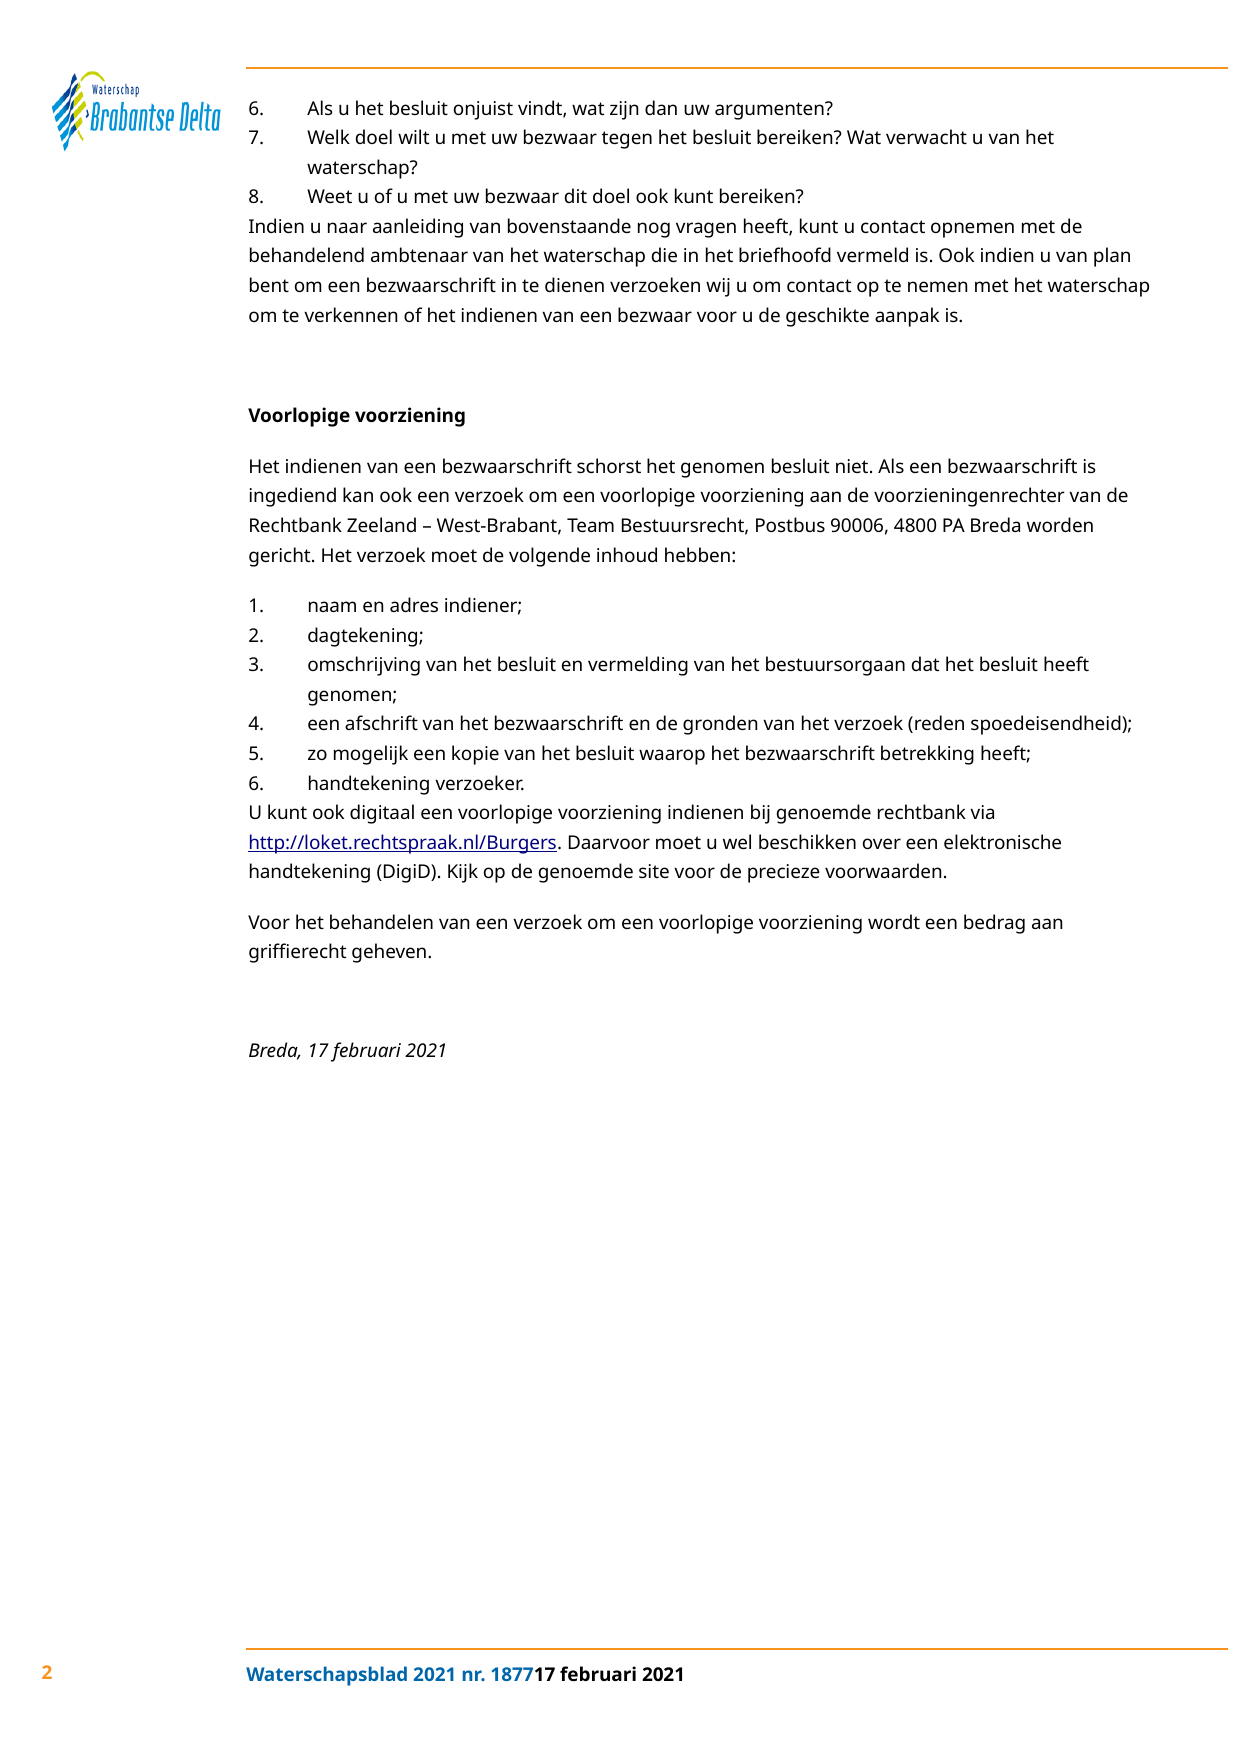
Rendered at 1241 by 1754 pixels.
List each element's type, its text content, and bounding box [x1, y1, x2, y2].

list zo mogelijk een kopie van het besluit waarop het bezwaarschrift betrekking heeft; [248, 740, 1152, 766]
list Weet u of u met uw bezwaar dit doel ook kunt bereiken? [248, 183, 1152, 209]
list een afschrift van het bezwaarschrift en de gronden van het verzoek (reden spoedeisendheid); [248, 711, 1152, 736]
picture [41, 47, 231, 172]
list Als u het besluit onjuist vindt, wat zijn dan uw argumenten? [248, 95, 1152, 121]
list dagtekening; [248, 622, 1152, 648]
list naam en adres indiener; [248, 592, 1152, 618]
list Welk doel wilt u met uw bezwaar tegen het besluit bereiken? Wat verwacht u van het waterschap? [248, 124, 1152, 180]
text Breda, 17 februari 2021 [248, 1037, 1152, 1062]
list omschrijving van het besluit en vermelding van het bestuursorgaan dat het besluit heeft genomen; [248, 651, 1152, 707]
text Indien u naar aanleiding van bovenstaande nog vragen heeft, kunt u contact opnemen met de behandelend ambtenaar van het waterschap die in het briefhoofd vermeld is. Ook indien u van plan bent om een bezwaarschrift in te dienen verzoeken wij u om contact op te nemen met het waterschap om te verkennen of het indienen van een bezwaar voor u de geschikte aanpak is. [248, 213, 1152, 328]
list handtekening verzoeker. [248, 770, 1152, 796]
text Het indienen van een bezwaarschrift schorst het genomen besluit niet. Als een bezwaarschrift is ingediend kan ook een verzoek om een voorlopige voorziening aan de voorzieningenrechter van de Rechtbank Zeeland – West-Brabant, Team Bestuursrecht, Postbus 90006, 4800 PA Breda worden gericht. Het verzoek moet de volgende inhoud hebben: [248, 453, 1152, 568]
text Voorlopige voorziening [248, 403, 1152, 428]
text U kunt ook digitaal een voorlopige voorziening indienen bij genoemde rechtbank via http://loket.rechtspraak.nl/Burgers. Daarvoor moet u wel beschikken over een elektronische handtekening (DigiD). Kijk op de genoemde site voor de precieze voorwaarden. [248, 799, 1152, 884]
text Voor het behandelen van een verzoek om een voorlopige voorziening wordt een bedrag aan griffierecht geheven. [248, 909, 1152, 964]
